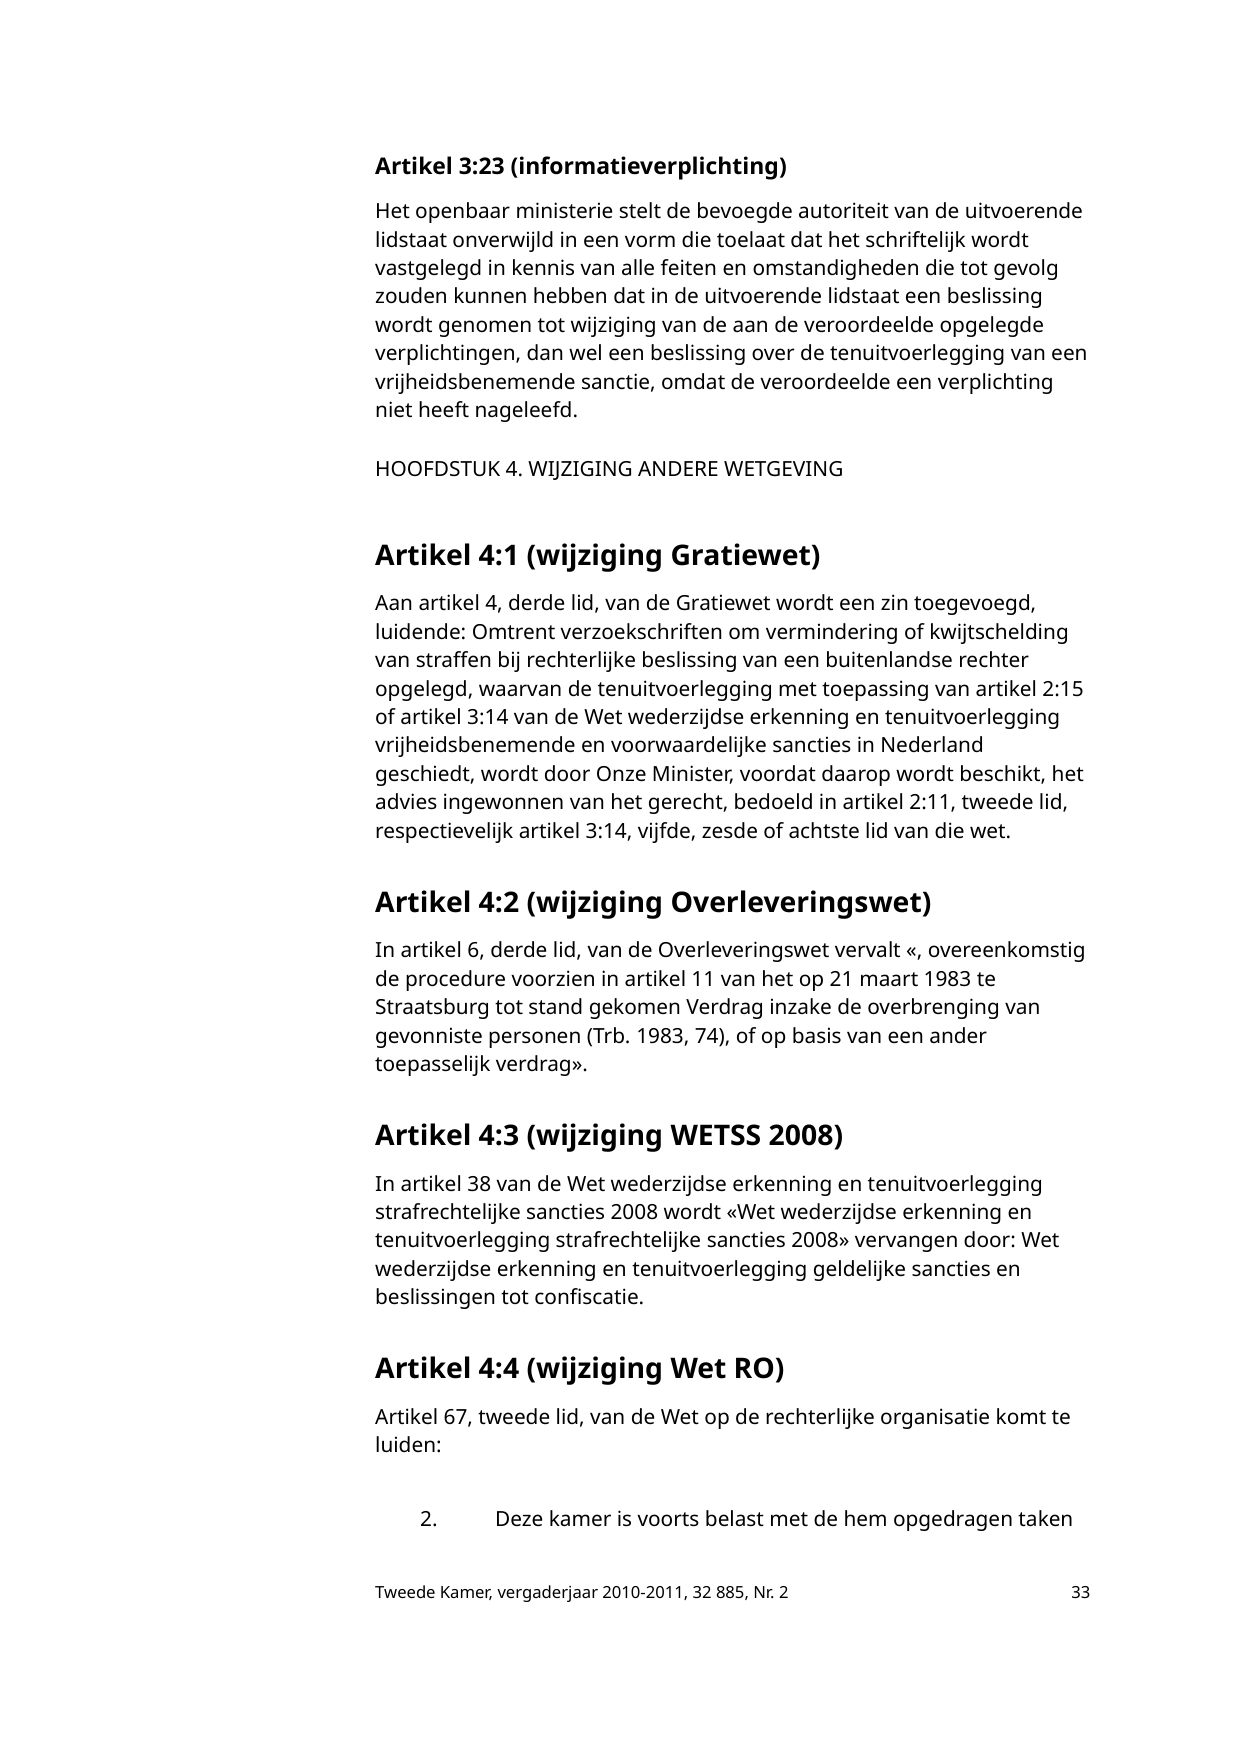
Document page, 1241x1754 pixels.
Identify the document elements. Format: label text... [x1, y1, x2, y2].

text Het openbaar ministerie stelt de bevoegde autoriteit van de uitvoerende lidstaat onverwijld in een vorm die toelaat dat het schriftelijk wordt vastgelegd in kennis van alle feiten en omstandigheden die tot gevolg zouden kunnen hebben dat in de uitvoerende lidstaat een beslissing wordt genomen tot wijziging van de aan de veroordeelde opgelegde verplichtingen, dan wel een beslissing over de tenuitvoerlegging van een vrijheidsbenemende sanctie, omdat de veroordeelde een verplichting niet heeft nageleefd. [375, 196, 1090, 424]
text Artikel 67, tweede lid, van de Wet op de rechterlijke organisatie komt te luiden: [375, 1402, 1090, 1459]
text In artikel 6, derde lid, van de Overleveringswet vervalt «, overeenkomstig de procedure voorzien in artikel 11 van het op 21 maart 1983 te Straatsburg tot stand gekomen Verdrag inzake de overbrenging van gevonniste personen (Trb. 1983, 74), of op basis van een ander toepasselijk verdrag». [375, 935, 1090, 1078]
subtitle HOOFDSTUK 4. WIJZIGING ANDERE WETGEVING [375, 454, 1090, 482]
subtitle Artikel 4:1 (wijziging Gratiewet) [375, 535, 1090, 573]
text In artikel 38 van de Wet wederzijdse erkenning en tenuitvoerlegging strafrechtelijke sancties 2008 wordt «Wet wederzijdse erkenning en tenuitvoerlegging strafrechtelijke sancties 2008» vervangen door: Wet wederzijdse erkenning en tenuitvoerlegging geldelijke sancties en beslissingen tot confiscatie. [375, 1169, 1090, 1311]
list Deze kamer is voorts belast met de hem opgedragen taken [420, 1504, 1090, 1532]
text Aan artikel 4, derde lid, van de Gratiewet wordt een zin toegevoegd, luidende: Omtrent verzoekschriften om vermindering of kwijtschelding van straffen bij rechterlijke beslissing van een buitenlandse rechter opgelegd, waarvan de tenuitvoerlegging met toepassing van artikel 2:15 of artikel 3:14 van de Wet wederzijdse erkenning en tenuitvoerlegging vrijheidsbenemende en voorwaardelijke sancties in Nederland geschiedt, wordt door Onze Minister, voordat daarop wordt beschikt, het advies ingewonnen van het gerecht, bedoeld in artikel 2:11, tweede lid, respectievelijk artikel 3:14, vijfde, zesde of achtste lid van die wet. [375, 588, 1090, 844]
subtitle Artikel 3:23 (informatieverplichting) [375, 150, 1090, 181]
subtitle Artikel 4:4 (wijziging Wet RO) [375, 1348, 1090, 1387]
subtitle Artikel 4:2 (wijziging Overleveringswet) [375, 882, 1090, 920]
subtitle Artikel 4:3 (wijziging WETSS 2008) [375, 1115, 1090, 1154]
